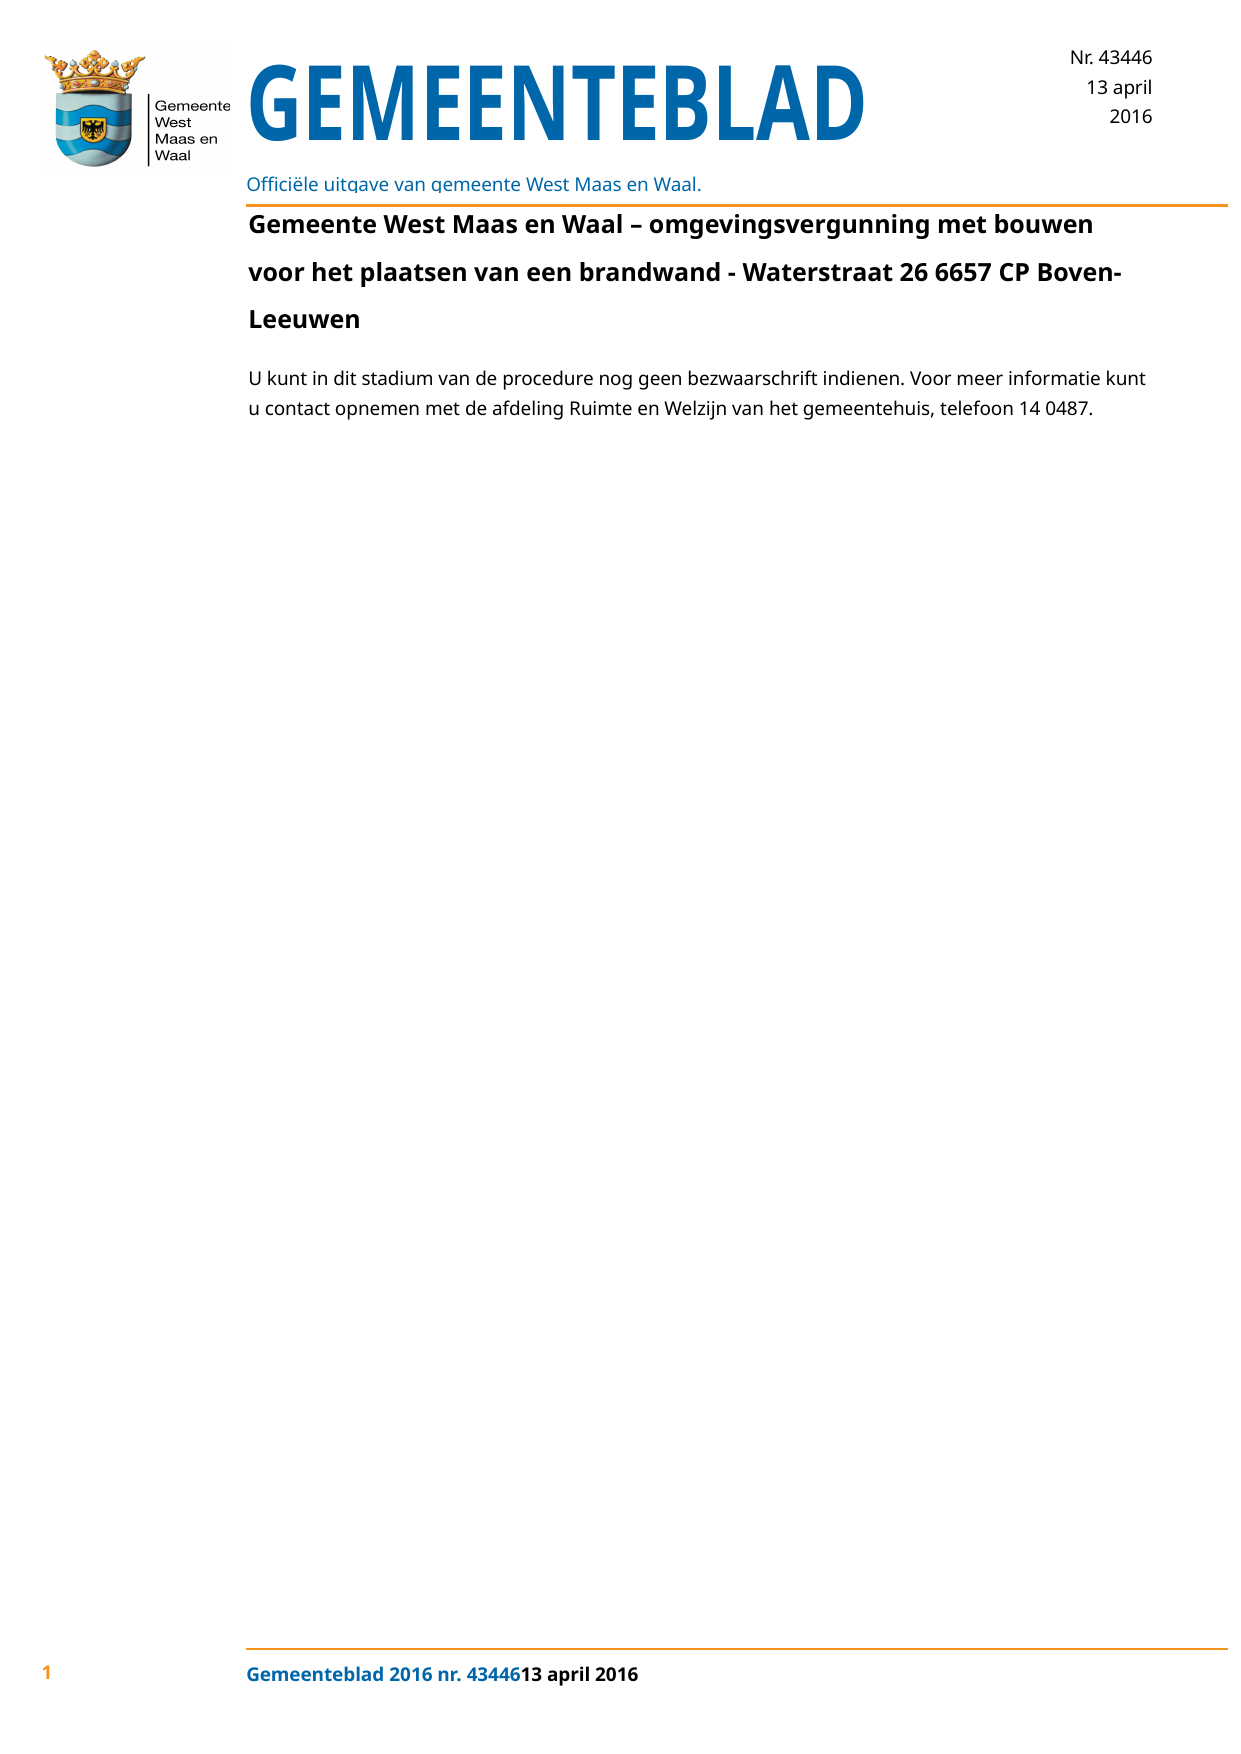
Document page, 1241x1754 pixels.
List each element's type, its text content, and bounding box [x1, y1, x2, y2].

text U kunt in dit stadium van de procedure nog geen bezwaarschrift indienen. Voor meer informatie kunt u contact opnemen met de afdeling Ruimte en Welzijn van het gemeentehuis, telefoon 14 0487. [248, 366, 1152, 421]
text Gemeente West Maas en Waal – omgevingsvergunning met bouwen voor het plaatsen van een brandwand - Waterstraat 26 6657 CP Boven-Leeuwen [248, 207, 1152, 336]
picture [41, 47, 231, 172]
